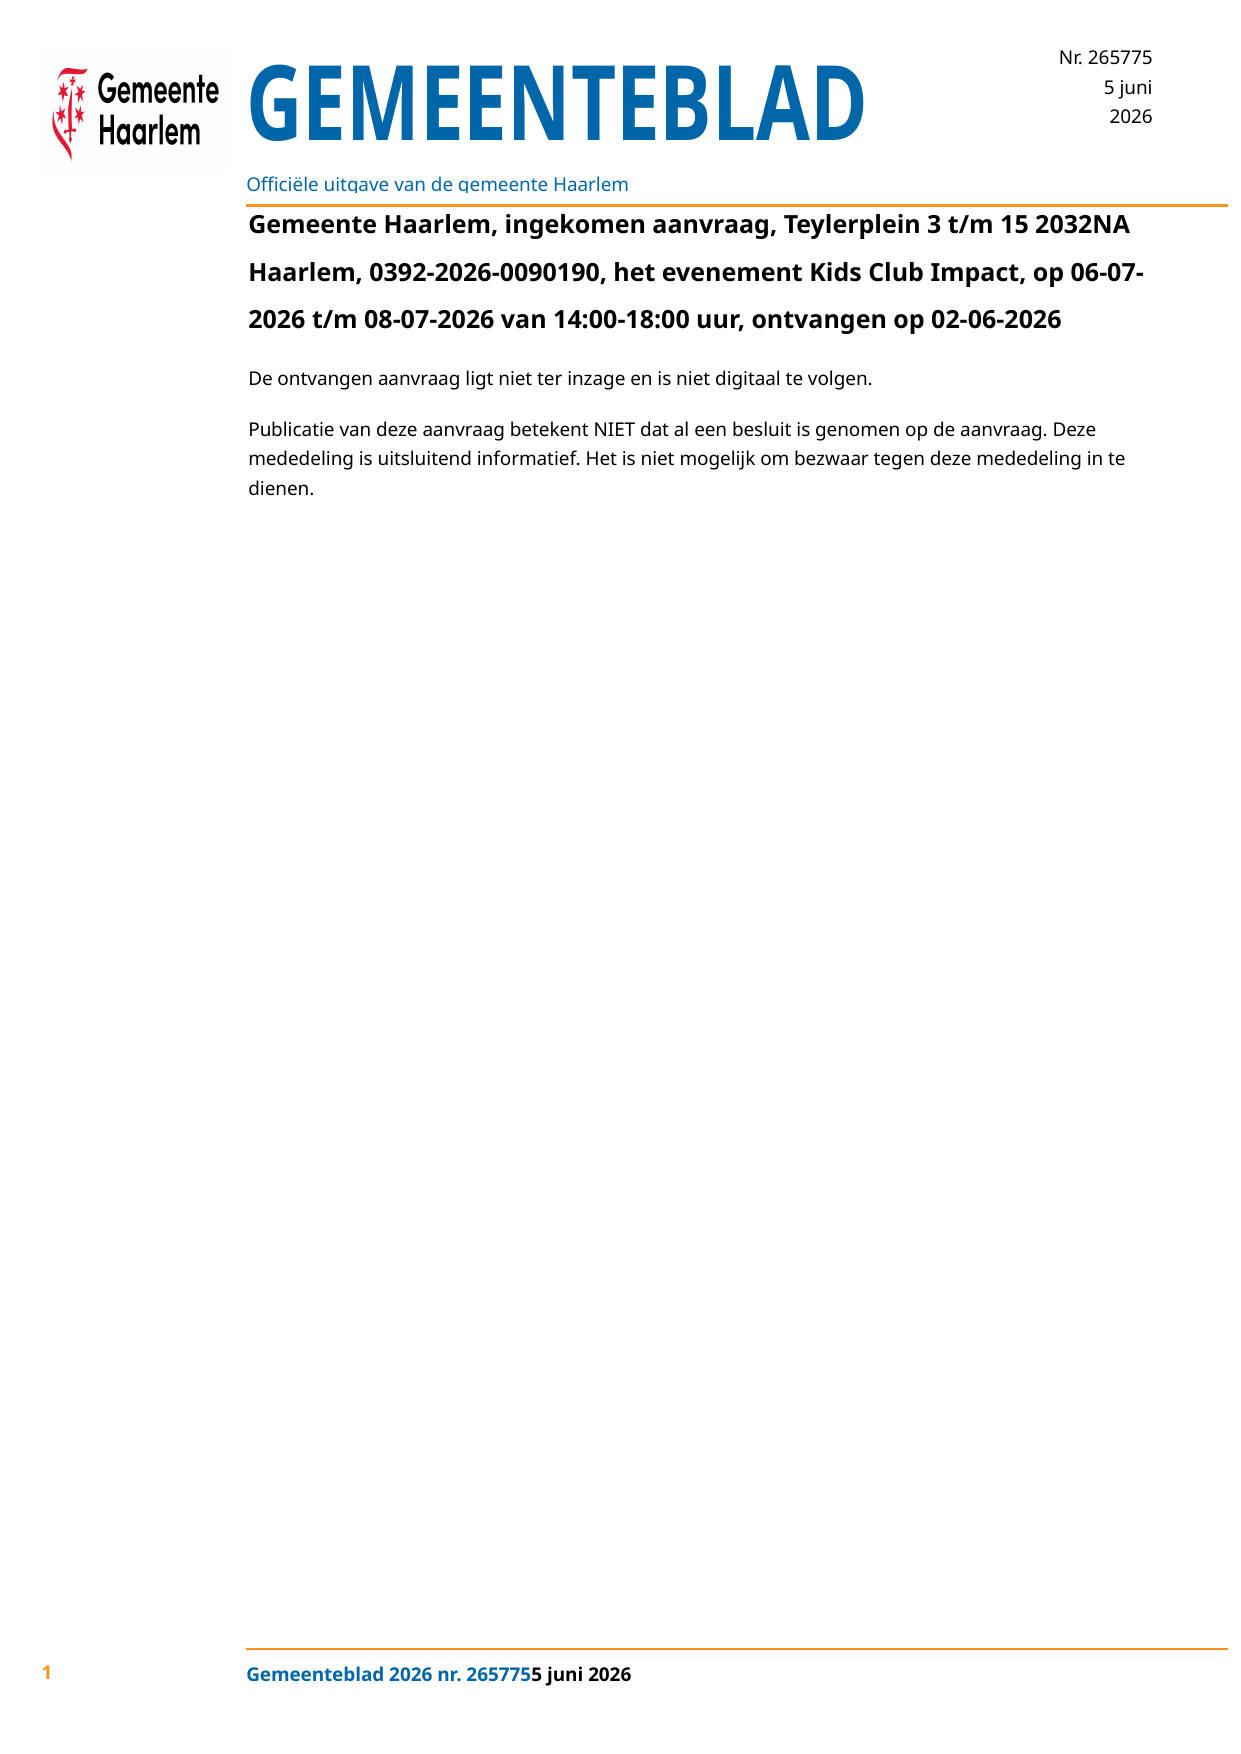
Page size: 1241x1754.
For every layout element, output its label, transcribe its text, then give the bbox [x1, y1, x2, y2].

picture [41, 47, 231, 172]
text De ontvangen aanvraag ligt niet ter inzage en is niet digitaal te volgen. [248, 366, 1152, 391]
text Gemeente Haarlem, ingekomen aanvraag, Teylerplein 3 t/m 15 2032NA Haarlem, 0392-2026-0090190, het evenement Kids Club Impact, op 06-07-2026 t/m 08-07-2026 van 14:00-18:00 uur, ontvangen op 02-06-2026 [248, 207, 1152, 336]
text Publicatie van deze aanvraag betekent NIET dat al een besluit is genomen op de aanvraag. Deze mededeling is uitsluitend informatief. Het is niet mogelijk om bezwaar tegen deze mededeling in te dienen. [248, 416, 1152, 501]
